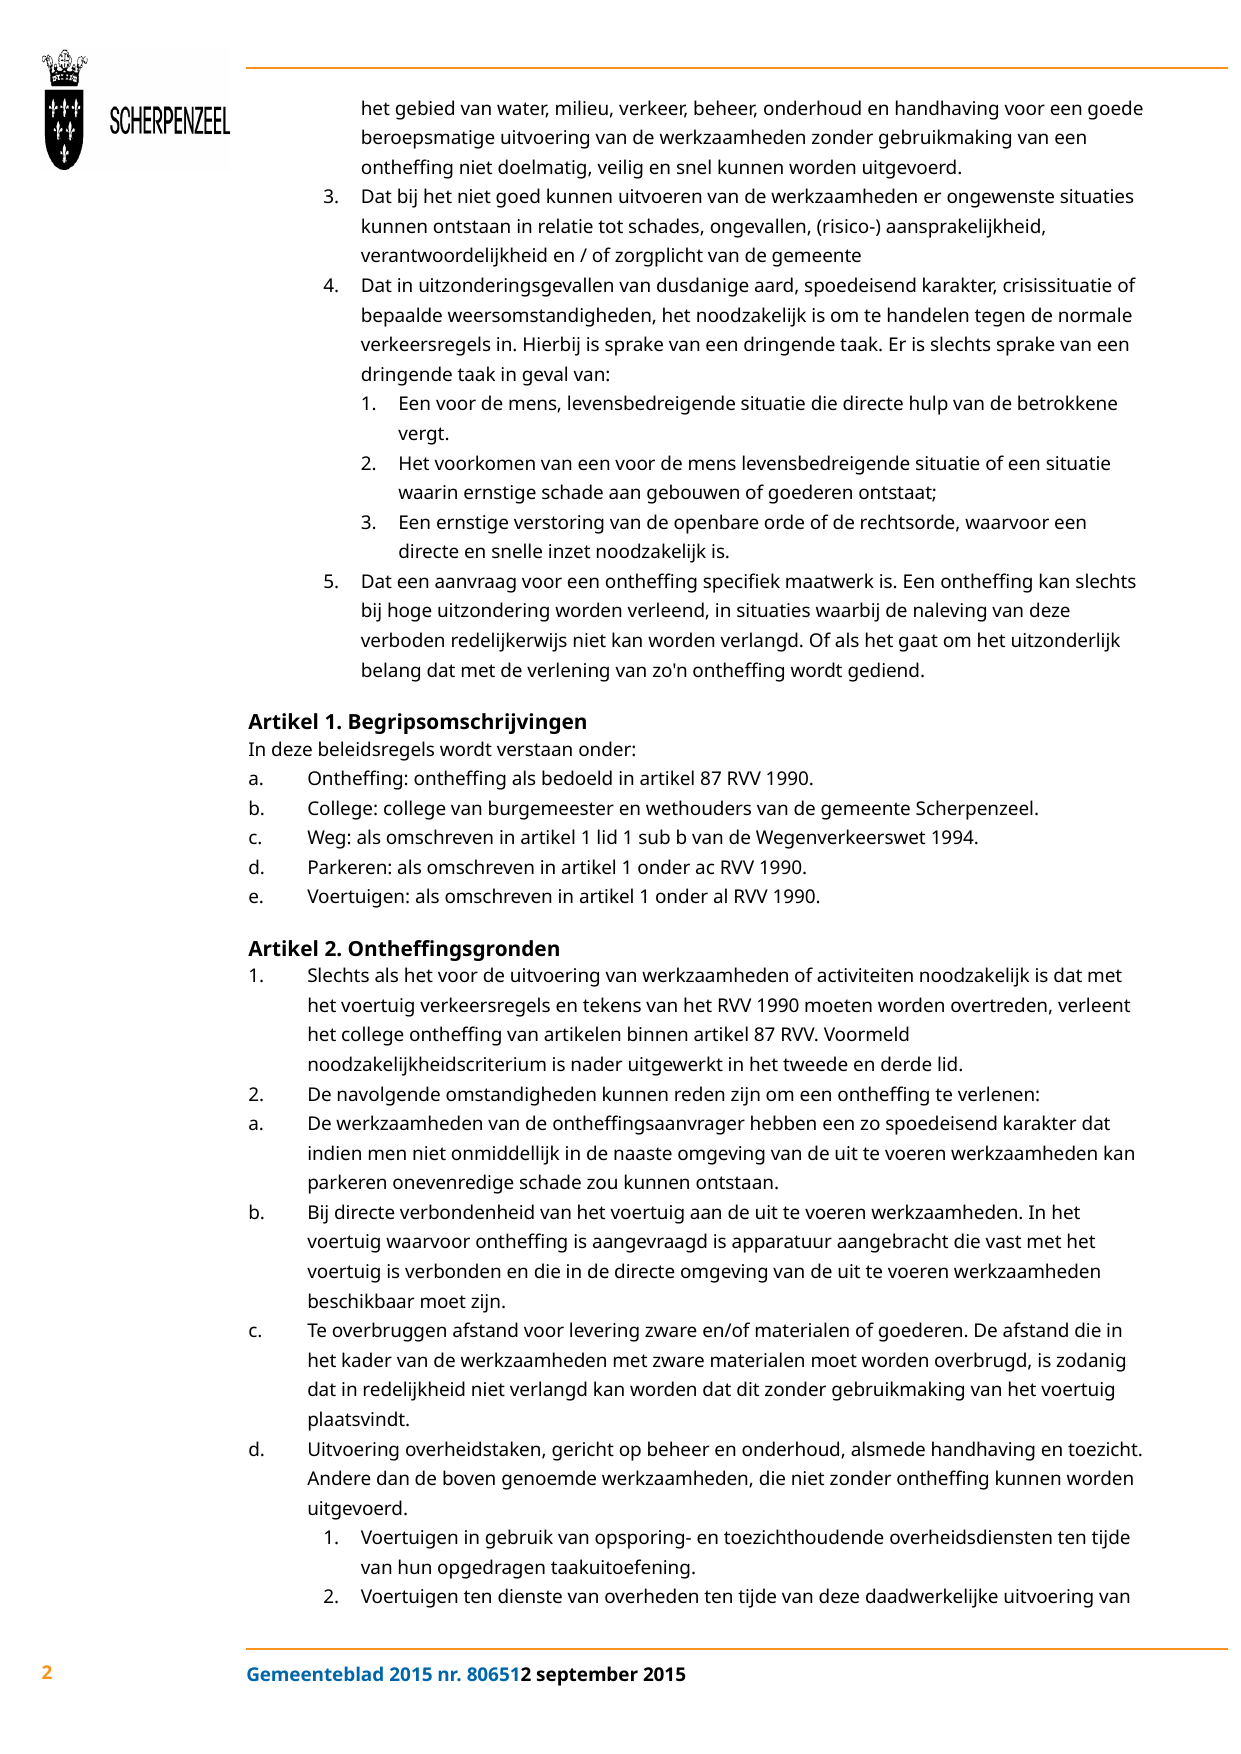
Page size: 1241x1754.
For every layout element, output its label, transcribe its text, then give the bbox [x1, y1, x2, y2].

list Voertuigen ten dienste van overheden ten tijde van deze daadwerkelijke uitvoering van [323, 1584, 1152, 1609]
list College: college van burgemeester en wethouders van de gemeente Scherpenzeel. [248, 795, 1152, 821]
list Weg: als omschreven in artikel 1 lid 1 sub b van de Wegenverkeerswet 1994. [248, 824, 1152, 850]
text Artikel 1. Begripsomschrijvingen [248, 707, 1152, 736]
list Een voor de mens, levensbedreigende situatie die directe hulp van de betrokkene vergt. [361, 391, 1152, 446]
list Dat een aanvraag voor een ontheffing specifiek maatwerk is. Een ontheffing kan slechts bij hoge uitzondering worden verleend, in situaties waarbij de naleving van deze verboden redelijkerwijs niet kan worden verlangd. Of als het gaat om het uitzonderlijk belang dat met de verlening van zo'n ontheffing wordt gediend. [323, 568, 1152, 683]
list Parkeren: als omschreven in artikel 1 onder ac RVV 1990. [248, 854, 1152, 880]
list De werkzaamheden van de ontheffingsaanvrager hebben een zo spoedeisend karakter dat indien men niet onmiddellijk in de naaste omgeving van de uit te voeren werkzaamheden kan parkeren onevenredige schade zou kunnen ontstaan. [248, 1110, 1152, 1195]
list Uitvoering overheidstaken, gericht op beheer en onderhoud, alsmede handhaving en toezicht. Andere dan de boven genoemde werkzaamheden, die niet zonder ontheffing kunnen worden uitgevoerd. [248, 1436, 1152, 1521]
list Slechts als het voor de uitvoering van werkzaamheden of activiteiten noodzakelijk is dat met het voertuig verkeersregels en tekens van het RVV 1990 moeten worden overtreden, verleent het college ontheffing van artikelen binnen artikel 87 RVV. Voormeld noodzakelijkheidscriterium is nader uitgewerkt in het tweede en derde lid. [248, 962, 1152, 1077]
list Dat in uitzonderingsgevallen van dusdanige aard, spoedeisend karakter, crisissituatie of bepaalde weersomstandigheden, het noodzakelijk is om te handelen tegen de normale verkeersregels in. Hierbij is sprake van een dringende taak. Er is slechts sprake van een dringende taak in geval van: [323, 272, 1152, 387]
list Te overbruggen afstand voor levering zware en/of materialen of goederen. De afstand die in het kader van de werkzaamheden met zware materialen moet worden overbrugd, is zodanig dat in redelijkheid niet verlangd kan worden dat dit zonder gebruikmaking van het voertuig plaatsvindt. [248, 1317, 1152, 1432]
list Dat bij het niet goed kunnen uitvoeren van de werkzaamheden er ongewenste situaties kunnen ontstaan in relatie tot schades, ongevallen, (risico-) aansprakelijkheid, verantwoordelijkheid en / of zorgplicht van de gemeente [323, 183, 1152, 268]
list Voertuigen: als omschreven in artikel 1 onder al RVV 1990. [248, 884, 1152, 909]
text In deze beleidsregels wordt verstaan onder: [248, 736, 1152, 761]
list Ontheffing: ontheffing als bedoeld in artikel 87 RVV 1990. [248, 765, 1152, 791]
picture [41, 47, 231, 172]
list het gebied van water, milieu, verkeer, beheer, onderhoud en handhaving voor een goede beroepsmatige uitvoering van de werkzaamheden zonder gebruikmaking van een ontheffing niet doelmatig, veilig en snel kunnen worden uitgevoerd. [323, 95, 1152, 180]
list Het voorkomen van een voor de mens levensbedreigende situatie of een situatie waarin ernstige schade aan gebouwen of goederen ontstaat; [361, 450, 1152, 505]
list De navolgende omstandigheden kunnen reden zijn om een ontheffing te verlenen: [248, 1081, 1152, 1107]
list Voertuigen in gebruik van opsporing- en toezichthoudende overheidsdiensten ten tijde van hun opgedragen taakuitoefening. [323, 1524, 1152, 1580]
text Artikel 2. Ontheffingsgronden [248, 934, 1152, 962]
list Bij directe verbondenheid van het voertuig aan de uit te voeren werkzaamheden. In het voertuig waarvoor ontheffing is aangevraagd is apparatuur aangebracht die vast met het voertuig is verbonden en die in de directe omgeving van de uit te voeren werkzaamheden beschikbaar moet zijn. [248, 1199, 1152, 1314]
list Een ernstige verstoring van de openbare orde of de rechtsorde, waarvoor een directe en snelle inzet noodzakelijk is. [361, 509, 1152, 564]
